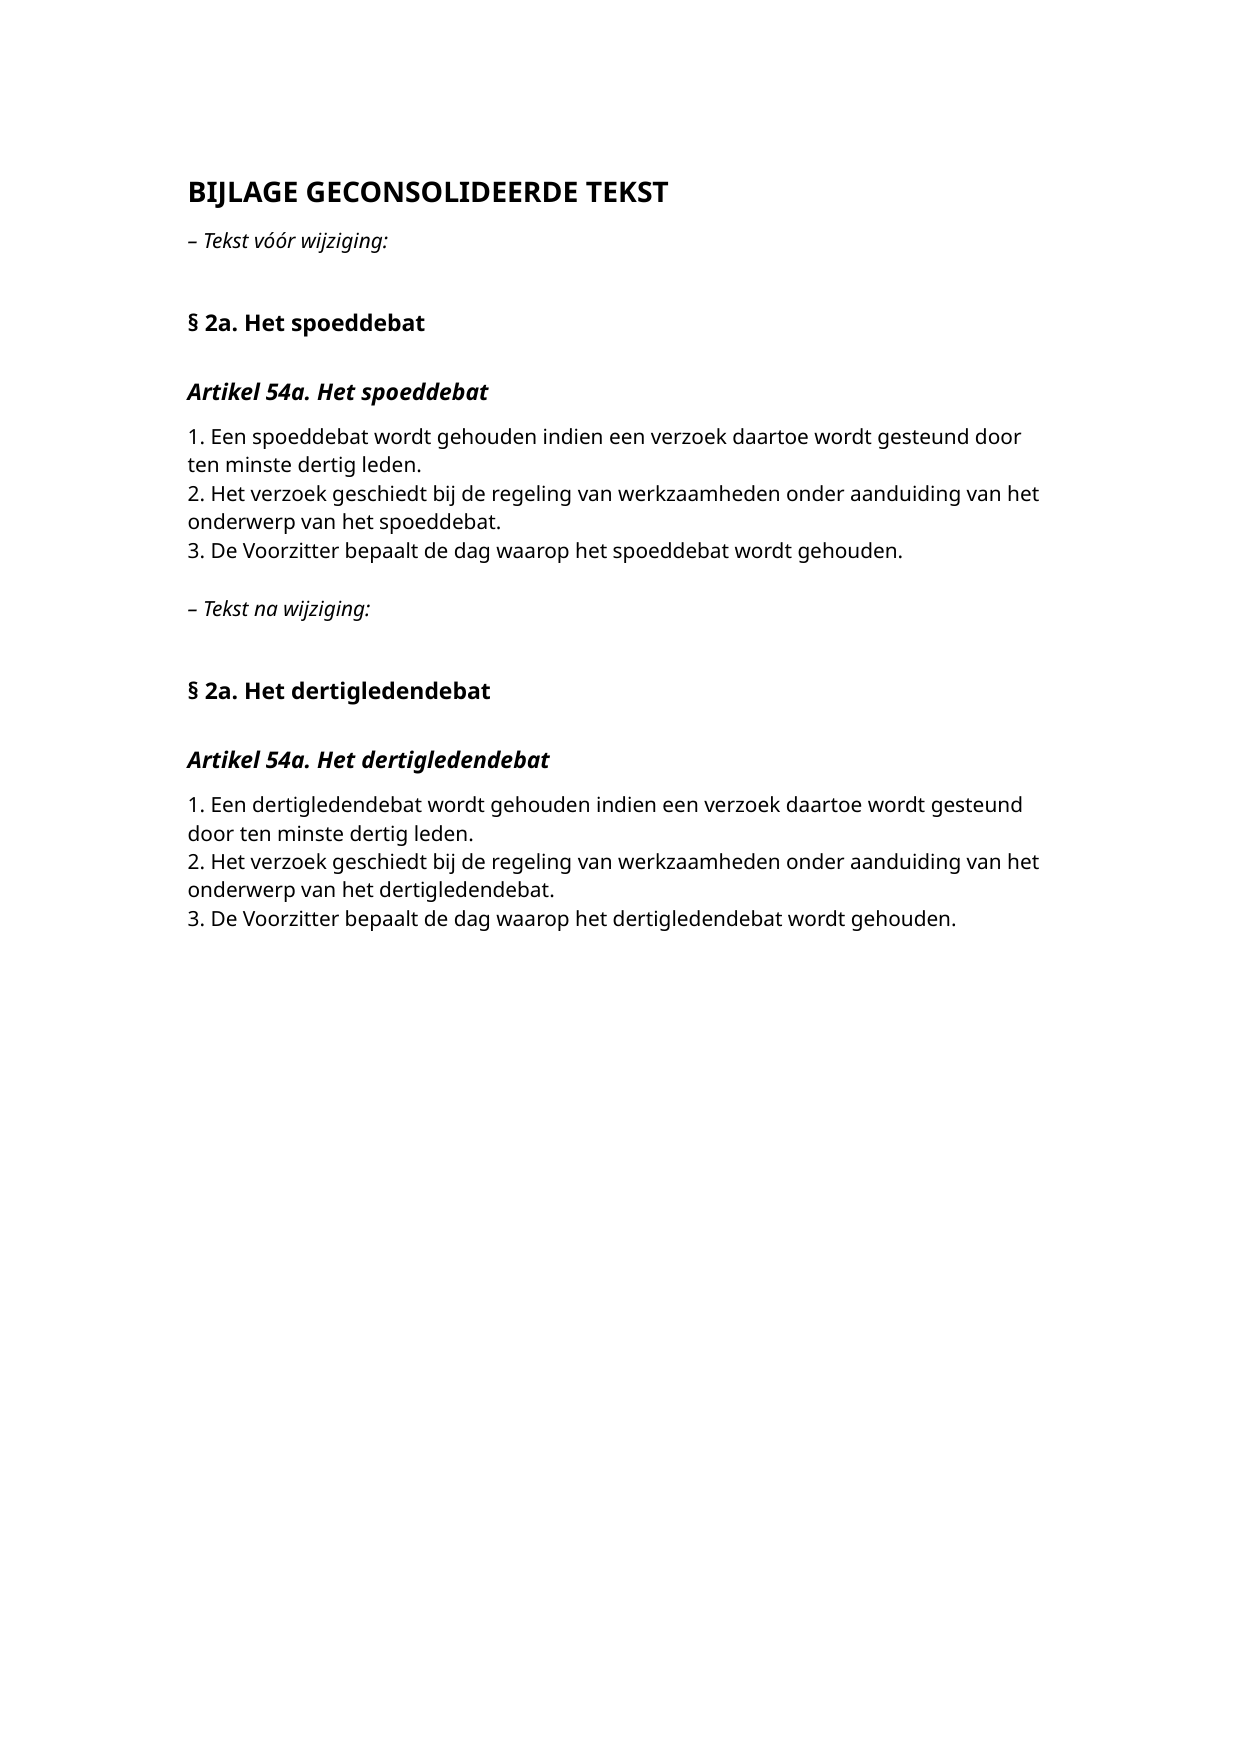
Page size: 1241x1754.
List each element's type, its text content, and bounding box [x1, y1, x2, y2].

text 3. De Voorzitter bepaalt de dag waarop het spoeddebat wordt gehouden. [187, 536, 1053, 564]
text 1. Een dertigledendebat wordt gehouden indien een verzoek daartoe wordt gesteund door ten minste dertig leden. [187, 790, 1053, 847]
text 1. Een spoeddebat wordt gehouden indien een verzoek daartoe wordt gesteund door ten minste dertig leden. [187, 422, 1053, 479]
text – Tekst na wijziging: [187, 594, 1053, 623]
subtitle Artikel 54a. Het dertigledendebat [187, 744, 1053, 775]
text 3. De Voorzitter bepaalt de dag waarop het dertigledendebat wordt gehouden. [187, 904, 1053, 932]
subtitle § 2a. Het spoeddebat [187, 307, 1053, 338]
text 2. Het verzoek geschiedt bij de regeling van werkzaamheden onder aanduiding van het onderwerp van het spoeddebat. [187, 479, 1053, 536]
subtitle Artikel 54a. Het spoeddebat [187, 376, 1053, 407]
subtitle § 2a. Het dertigledendebat [187, 675, 1053, 706]
text – Tekst vóór wijziging: [187, 226, 1053, 254]
subtitle BIJLAGE GECONSOLIDEERDE TEKST [187, 172, 1053, 211]
text 2. Het verzoek geschiedt bij de regeling van werkzaamheden onder aanduiding van het onderwerp van het dertigledendebat. [187, 847, 1053, 904]
